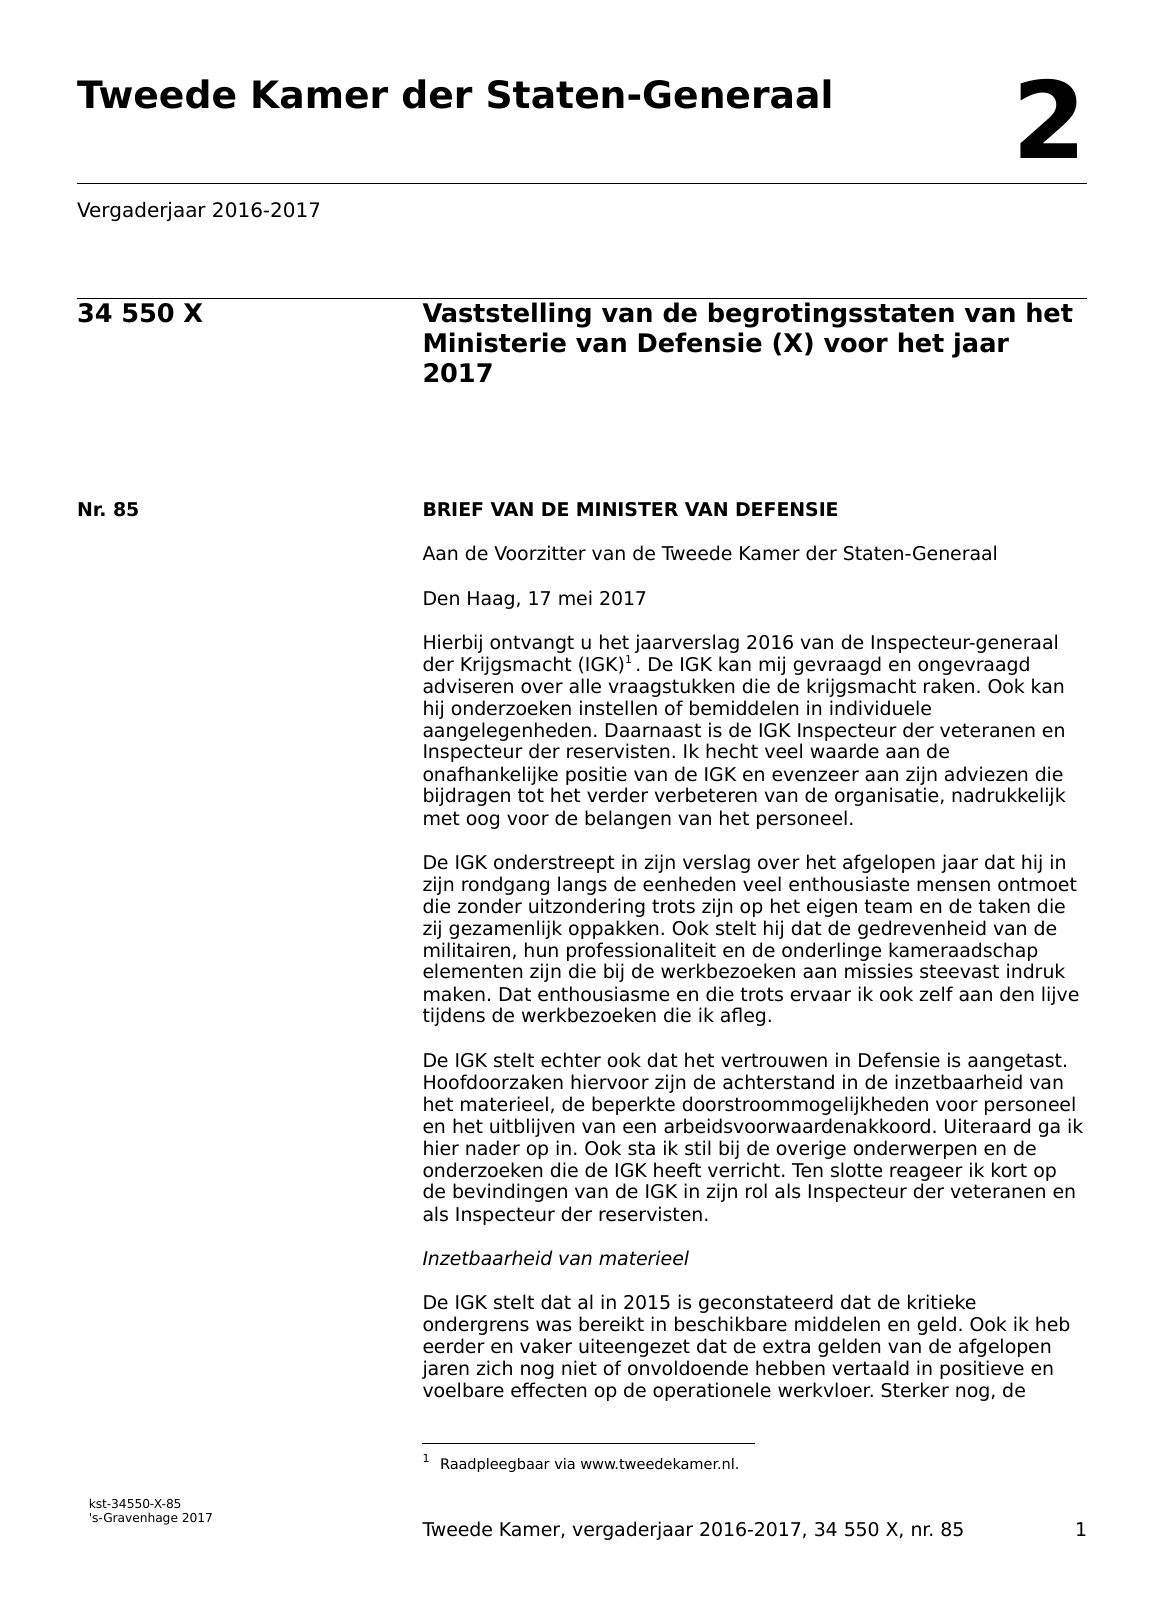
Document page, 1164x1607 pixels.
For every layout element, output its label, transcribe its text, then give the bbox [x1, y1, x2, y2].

text Aan de Voorzitter van de Tweede Kamer der Staten-Generaal [422, 543, 1087, 565]
text De IGK stelt dat al in 2015 is geconstateerd dat de kritieke ondergrens was bereikt in beschikbare middelen en geld. Ook ik heb eerder en vaker uiteengezet dat de extra gelden van de afgelopen jaren zich nog niet of onvoldoende hebben vertaald in positieve en voelbare effecten op de operationele werkvloer. Sterker nog, de [422, 1292, 1087, 1402]
subtitle 34 550 X Vaststelling van de begrotingsstaten van het Ministerie van Defensie (X) voor het jaar 2017 [77, 299, 1087, 388]
table_header Tweede Kamer der Staten-Generaal [77, 59, 886, 183]
text De IGK onderstreept in zijn verslag over het afgelopen jaar dat hij in zijn rondgang langs de eenheden veel enthousiaste mensen ontmoet die zonder uitzondering trots zijn op het eigen team en de taken die zij gezamenlijk oppakken. Ook stelt hij dat de gedrevenheid van de militairen, hun professionaliteit en de onderlinge kameraadschap elementen zijn die bij de werkbezoeken aan missies steevast indruk maken. Dat enthousiasme en die trots ervaar ik ook zelf aan den lijve tijdens de werkbezoeken die ik afleg. [422, 852, 1087, 1027]
table_cell Vergaderjaar 2016-2017 [77, 184, 1087, 298]
subtitle Nr. 85 BRIEF VAN DE MINISTER VAN DEFENSIE [77, 499, 1087, 521]
text 's-Gravenhage 2017 [88, 1511, 323, 1525]
text Hierbij ontvangt u het jaarverslag 2016 van de Inspecteur-generaal der Krijgsmacht (IGK). De IGK kan mij gevraagd en ongevraagd adviseren over alle vraagstukken die de krijgsmacht raken. Ook kan hij onderzoeken instellen of bemiddelen in individuele aangelegenheden. Daarnaast is de IGK Inspecteur der veteranen en Inspecteur der reservisten. Ik hecht veel waarde aan de onafhankelijke positie van de IGK en evenzeer aan zijn adviezen die bijdragen tot het verder verbeteren van de organisatie, nadrukkelijk met oog voor de belangen van het personeel. [422, 632, 1087, 829]
subtitle Inzetbaarheid van materieel [422, 1248, 1087, 1269]
text kst-34550-X-85 [88, 1497, 323, 1511]
text Den Haag, 17 mei 2017 [422, 587, 1087, 609]
text Raadpleegbaar via www.tweedekamer.nl. [422, 1452, 1087, 1474]
table_header 2 [886, 59, 1087, 183]
text De IGK stelt echter ook dat het vertrouwen in Defensie is aangetast. Hoofdoorzaken hiervoor zijn de achterstand in de inzetbaarheid van het materieel, de beperkte doorstroommogelijkheden voor personeel en het uitblijven van een arbeidsvoorwaardenakkoord. Uiteraard ga ik hier nader op in. Ook sta ik stil bij de overige onderwerpen en de onderzoeken die de IGK heeft verricht. Ten slotte reageer ik kort op de bevindingen van de IGK in zijn rol als Inspecteur der veteranen en als Inspecteur der reservisten. [422, 1049, 1087, 1225]
